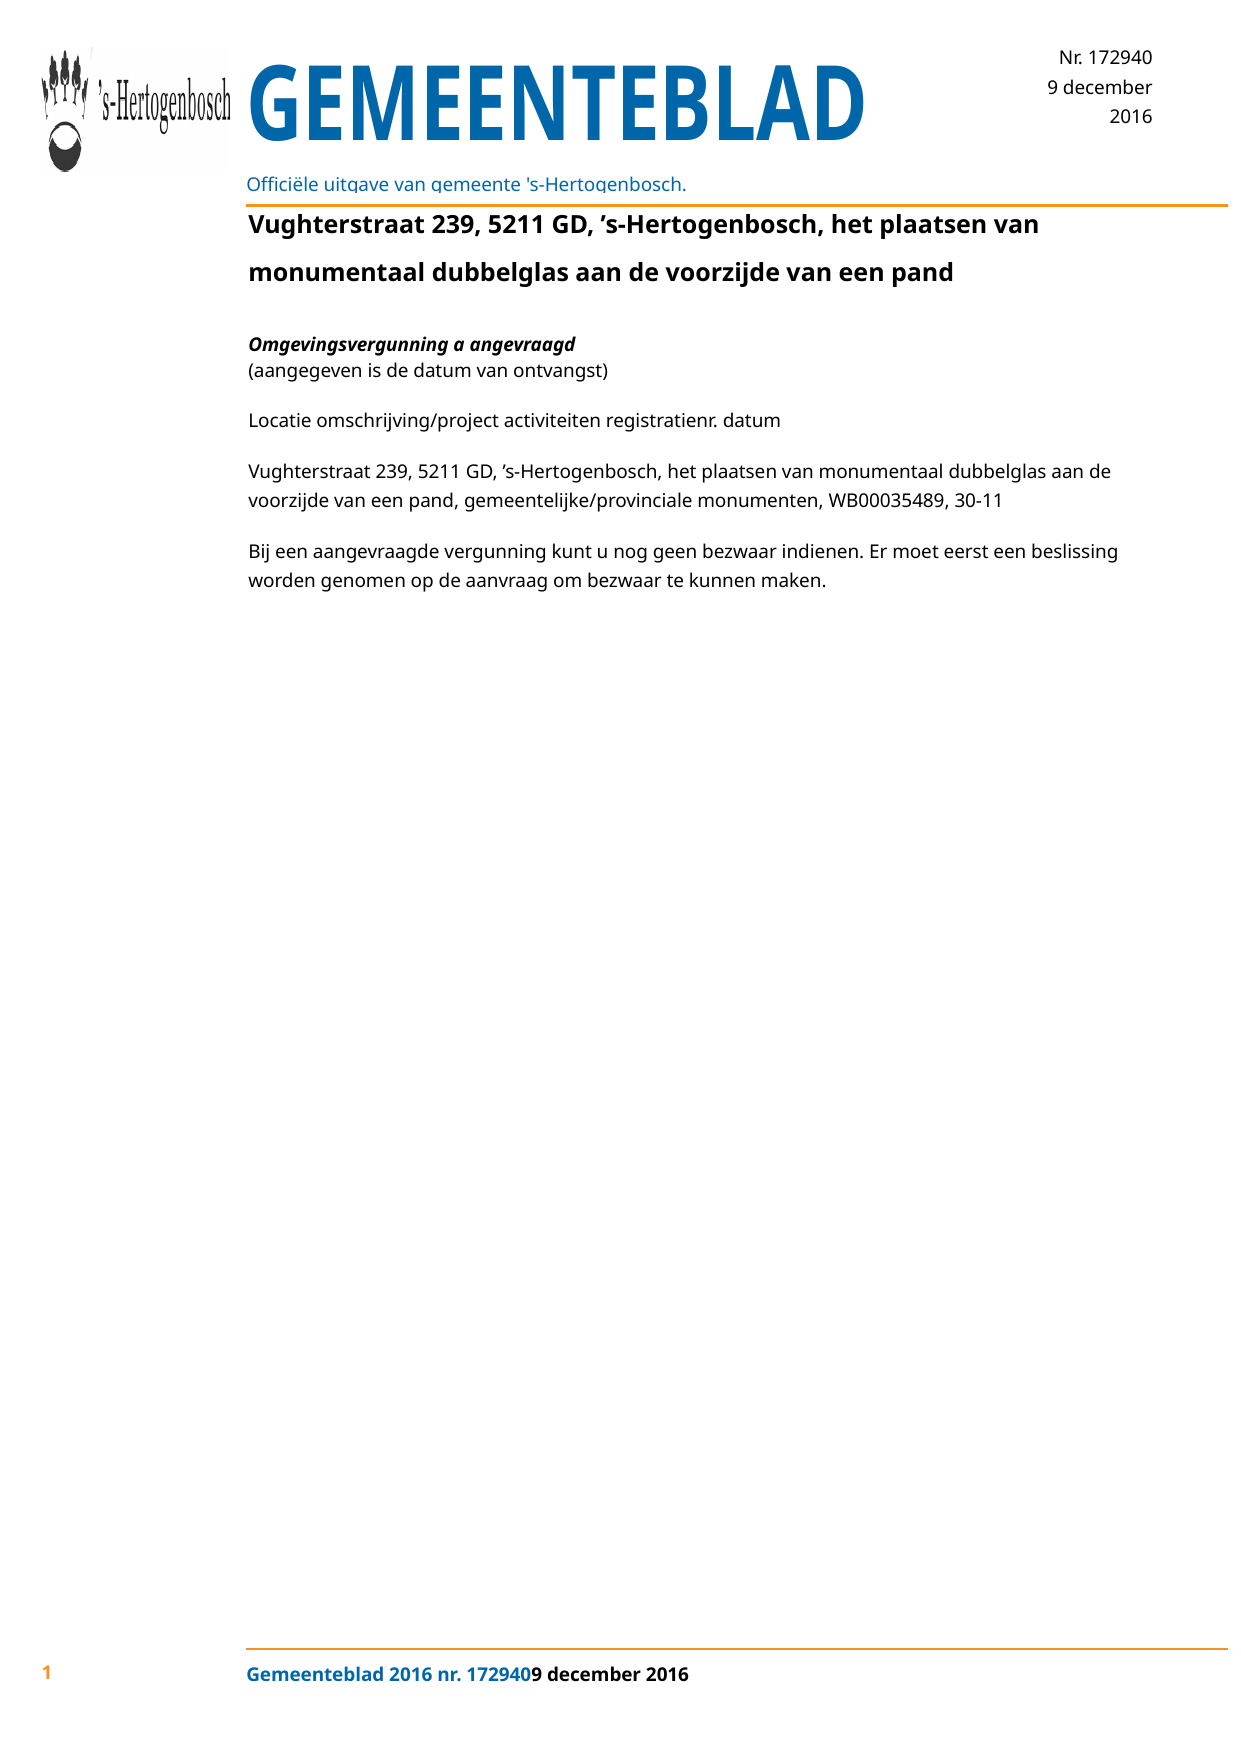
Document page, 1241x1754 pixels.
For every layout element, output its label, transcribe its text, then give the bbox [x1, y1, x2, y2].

picture [41, 47, 231, 172]
text Omgevingsvergunning a angevraagd [248, 331, 1152, 357]
text Vughterstraat 239, 5211 GD, ’s-Hertogenbosch, het plaatsen van monumentaal dubbelglas aan de voorzijde van een pand, gemeentelijke/provinciale monumenten, WB00035489, 30-11 [248, 458, 1152, 513]
text Bij een aangevraagde vergunning kunt u nog geen bezwaar indienen. Er moet eerst een beslissing worden genomen op de aanvraag om bezwaar te kunnen maken. [248, 538, 1152, 593]
text Vughterstraat 239, 5211 GD, ’s-Hertogenbosch, het plaatsen van monumentaal dubbelglas aan de voorzijde van een pand [248, 207, 1152, 288]
text Locatie omschrijving/project activiteiten registratienr. datum [248, 408, 1152, 433]
text (aangegeven is de datum van ontvangst) [248, 357, 1152, 383]
